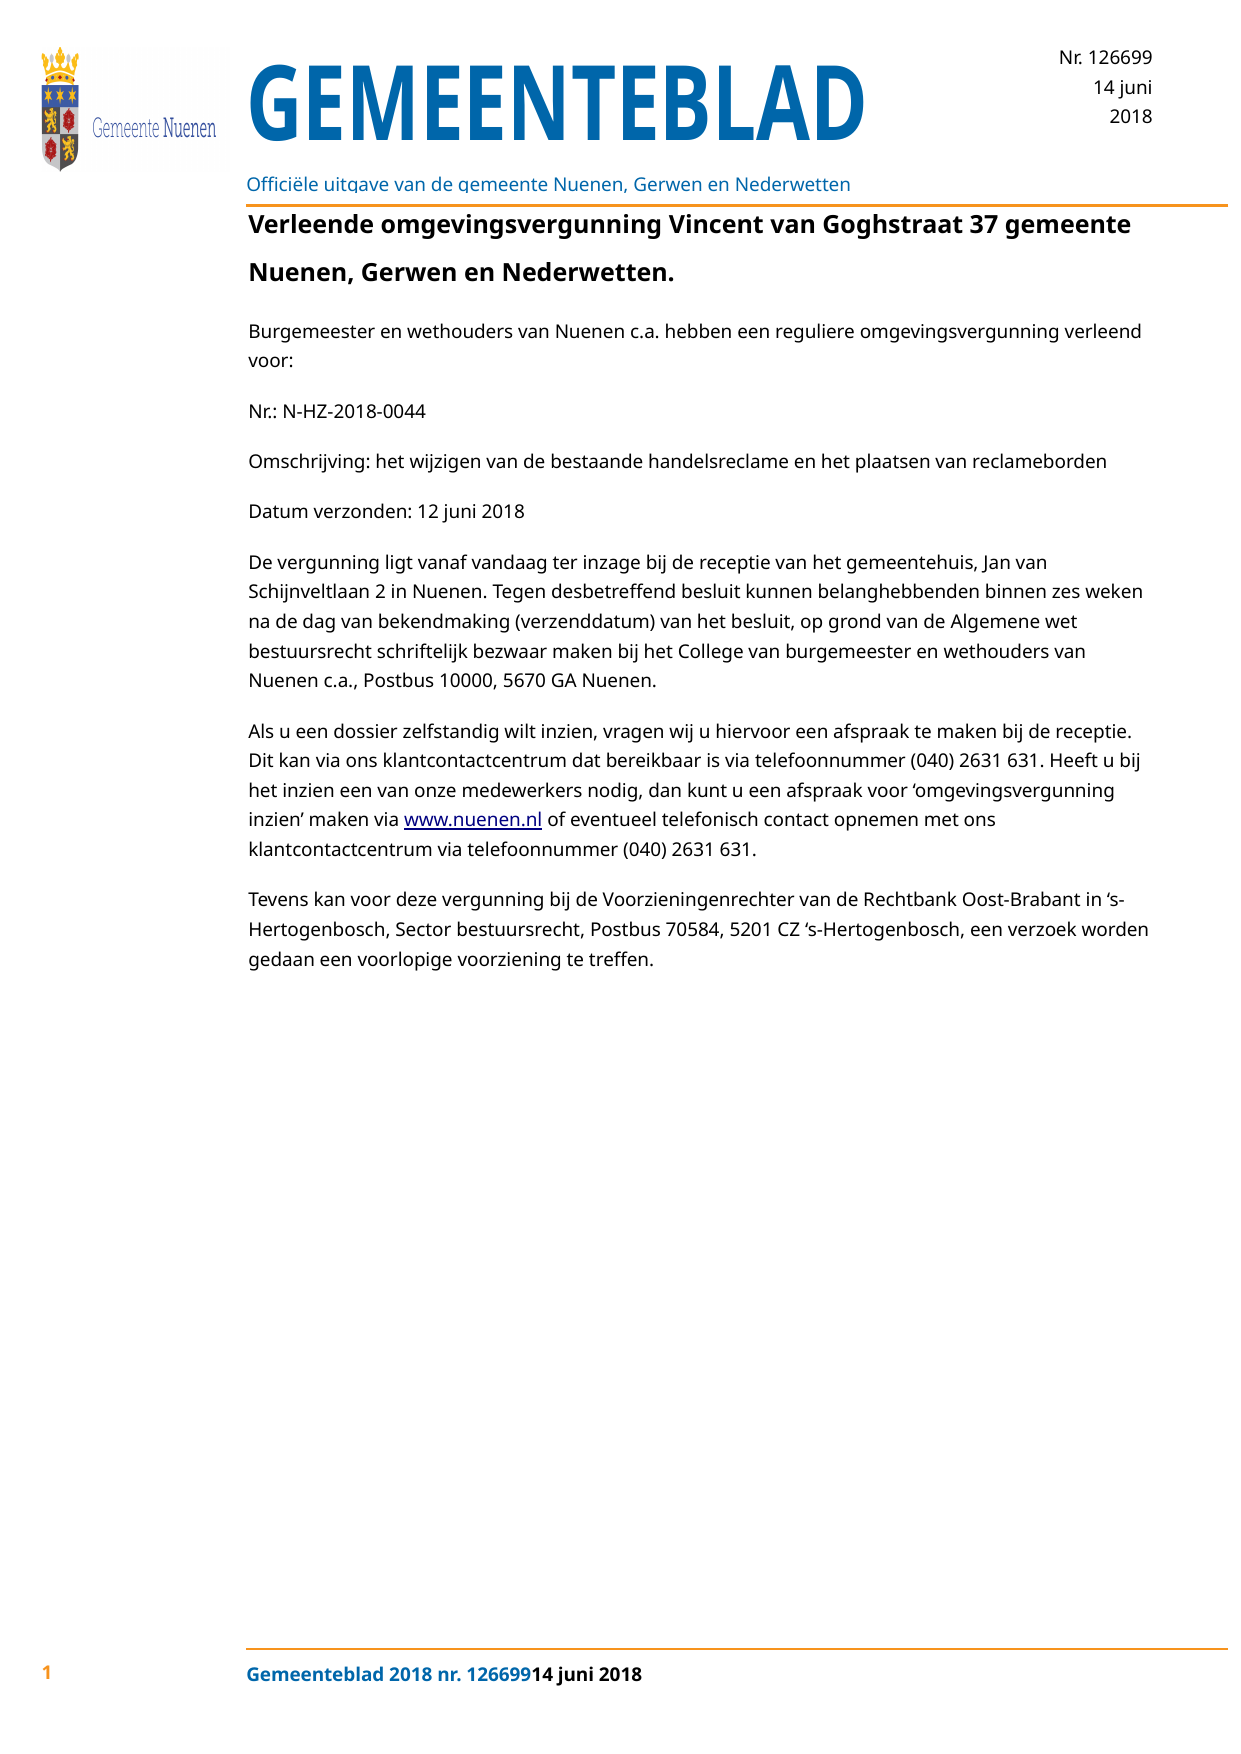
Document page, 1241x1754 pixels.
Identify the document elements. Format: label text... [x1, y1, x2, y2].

text Datum verzonden: 12 juni 2018 [248, 499, 1152, 524]
text Tevens kan voor deze vergunning bij de Voorzieningenrechter van de Rechtbank Oost-Brabant in ‘s-Hertogenbosch, Sector bestuursrecht, Postbus 70584, 5201 CZ ‘s-Hertogenbosch, een verzoek worden gedaan een voorlopige voorziening te treffen. [248, 887, 1152, 972]
text Omschrijving: het wijzigen van de bestaande handelsreclame en het plaatsen van reclameborden [248, 448, 1152, 474]
text Burgemeester en wethouders van Nuenen c.a. hebben een reguliere omgevingsvergunning verleend voor: [248, 318, 1152, 373]
text Nr.: N-HZ-2018-0044 [248, 398, 1152, 424]
text Als u een dossier zelfstandig wilt inzien, vragen wij u hiervoor een afspraak te maken bij de receptie. Dit kan via ons klantcontactcentrum dat bereikbaar is via telefoonnummer (040) 2631 631. Heeft u bij het inzien een van onze medewerkers nodig, dan kunt u een afspraak voor ‘omgevingsvergunning inzien’ maken via www.nuenen.nl of eventueel telefonisch contact opnemen met ons klantcontactcentrum via telefoonnummer (040) 2631 631. [248, 718, 1152, 862]
picture [41, 47, 231, 172]
text Verleende omgevingsvergunning Vincent van Goghstraat 37 gemeente Nuenen, Gerwen en Nederwetten. [248, 207, 1152, 288]
text De vergunning ligt vanaf vandaag ter inzage bij de receptie van het gemeentehuis, Jan van Schijnveltlaan 2 in Nuenen. Tegen desbetreffend besluit kunnen belanghebbenden binnen zes weken na de dag van bekendmaking (verzenddatum) van het besluit, op grond van de Algemene wet bestuursrecht schriftelijk bezwaar maken bij het College van burgemeester en wethouders van Nuenen c.a., Postbus 10000, 5670 GA Nuenen. [248, 549, 1152, 693]
